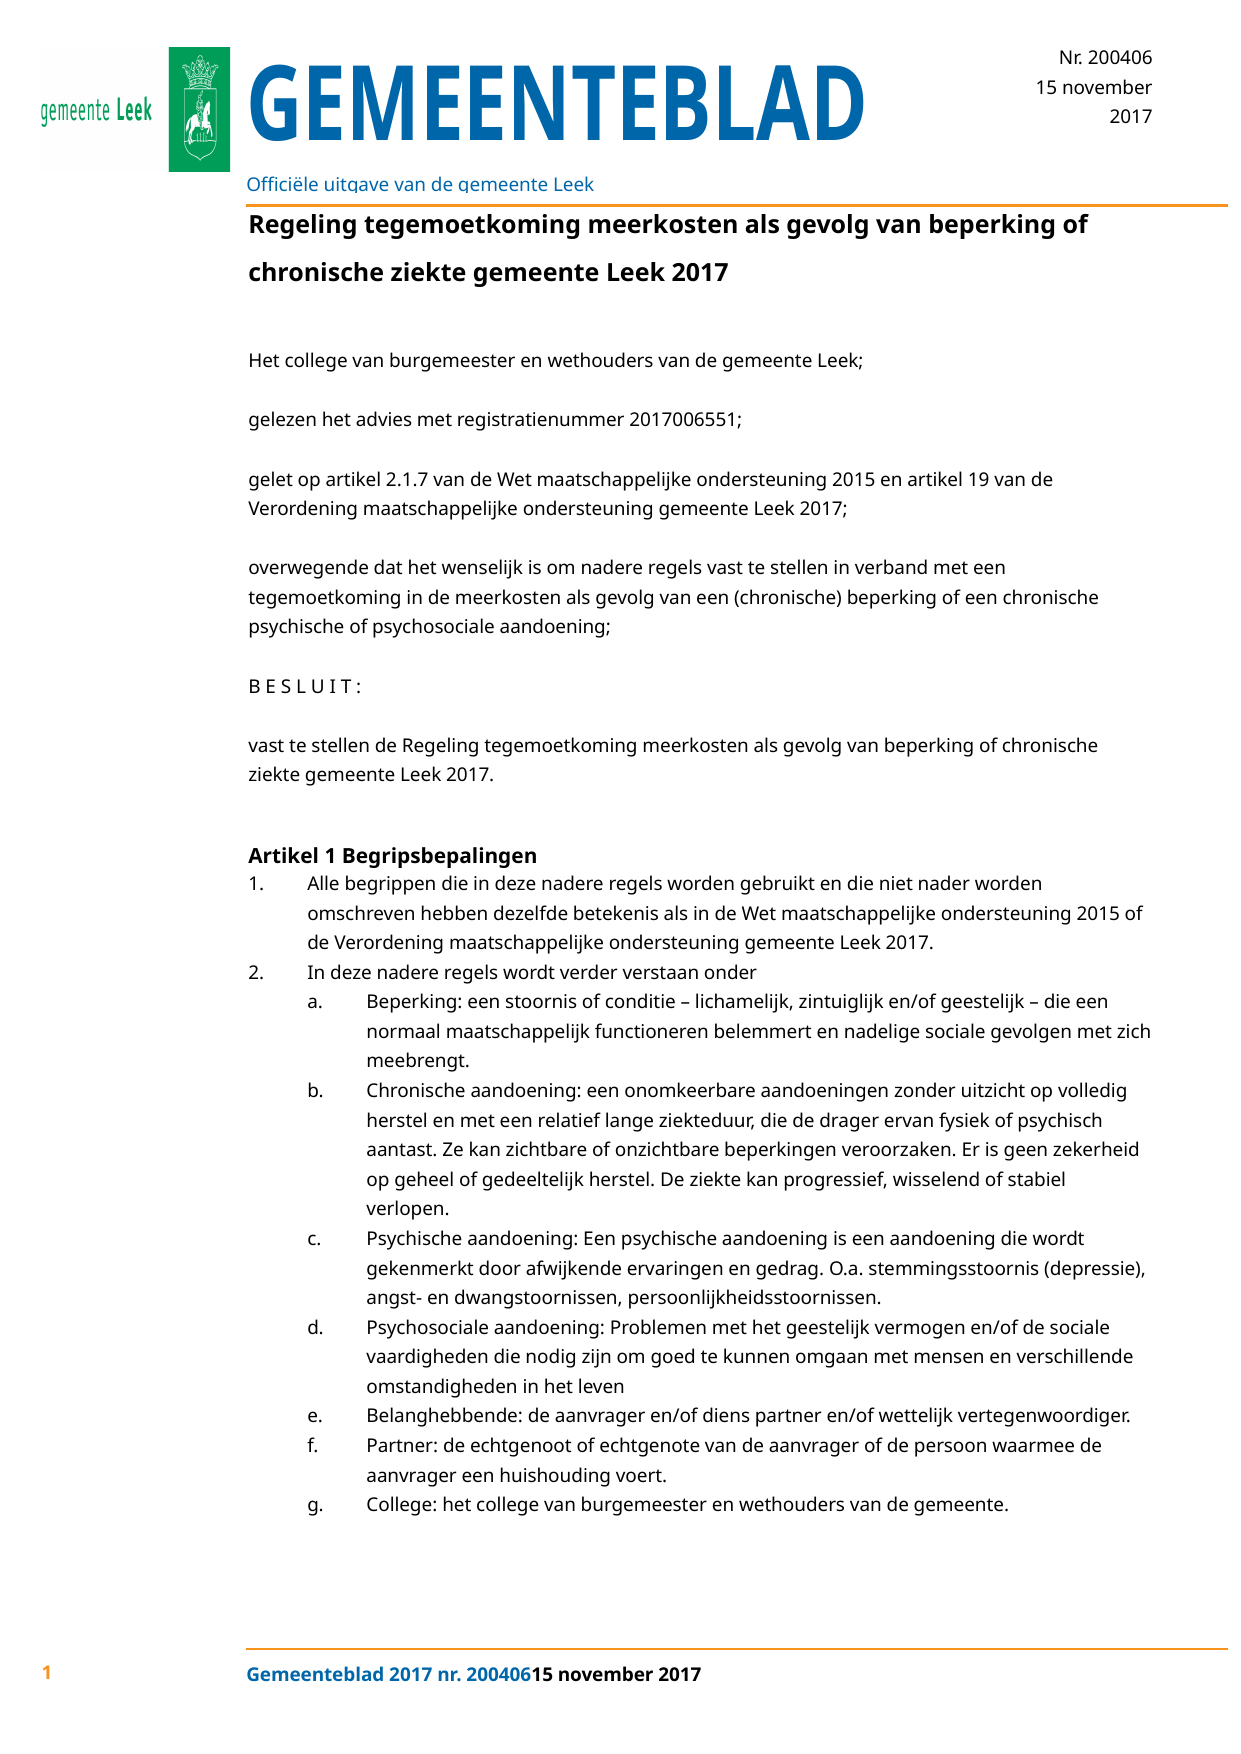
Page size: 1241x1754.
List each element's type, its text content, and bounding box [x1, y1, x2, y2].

list Alle begrippen die in deze nadere regels worden gebruikt en die niet nader worden omschreven hebben dezelfde betekenis als in de Wet maatschappelijke ondersteuning 2015 of de Verordening maatschappelijke ondersteuning gemeente Leek 2017. [248, 870, 1152, 955]
text Regeling tegemoetkoming meerkosten als gevolg van beperking of chronische ziekte gemeente Leek 2017 [248, 207, 1152, 288]
list Psychische aandoening: Een psychische aandoening is een aandoening die wordt gekenmerkt door afwijkende ervaringen en gedrag. O.a. stemmingsstoornis (depressie), angst- en dwangstoornissen, persoonlijkheidsstoornissen. [307, 1225, 1152, 1310]
list College: het college van burgemeester en wethouders van de gemeente. [307, 1491, 1152, 1517]
list Beperking: een stoornis of conditie – lichamelijk, zintuiglijk en/of geestelijk – die een normaal maatschappelijk functioneren belemmert en nadelige sociale gevolgen met zich meebrengt. [307, 988, 1152, 1073]
text gelezen het advies met registratienummer 2017006551; [248, 407, 1152, 432]
text gelet op artikel 2.1.7 van de Wet maatschappelijke ondersteuning 2015 en artikel 19 van de Verordening maatschappelijke ondersteuning gemeente Leek 2017; [248, 466, 1152, 521]
picture [41, 47, 231, 172]
text Artikel 1 Begripsbepalingen [248, 842, 1152, 870]
text overwegende dat het wenselijk is om nadere regels vast te stellen in verband met een tegemoetkoming in de meerkosten als gevolg van een (chronische) beperking of een chronische psychische of psychosociale aandoening; [248, 554, 1152, 639]
list Chronische aandoening: een onomkeerbare aandoeningen zonder uitzicht op volledig herstel en met een relatief lange ziekteduur, die de drager ervan fysiek of psychisch aantast. Ze kan zichtbare of onzichtbare beperkingen veroorzaken. Er is geen zekerheid op geheel of gedeeltelijk herstel. De ziekte kan progressief, wisselend of stabiel verlopen. [307, 1077, 1152, 1221]
list In deze nadere regels wordt verder verstaan onder [248, 959, 1152, 984]
list Psychosociale aandoening: Problemen met het geestelijk vermogen en/of de sociale vaardigheden die nodig zijn om goed te kunnen omgaan met mensen en verschillende omstandigheden in het leven [307, 1314, 1152, 1399]
list Partner: de echtgenoot of echtgenote van de aanvrager of de persoon waarmee de aanvrager een huishouding voert. [307, 1432, 1152, 1487]
text B E S L U I T : [248, 673, 1152, 699]
text vast te stellen de Regeling tegemoetkoming meerkosten als gevolg van beperking of chronische ziekte gemeente Leek 2017. [248, 732, 1152, 787]
list Belanghebbende: de aanvrager en/of diens partner en/of wettelijk vertegenwoordiger. [307, 1403, 1152, 1428]
text Het college van burgemeester en wethouders van de gemeente Leek; [248, 347, 1152, 373]
